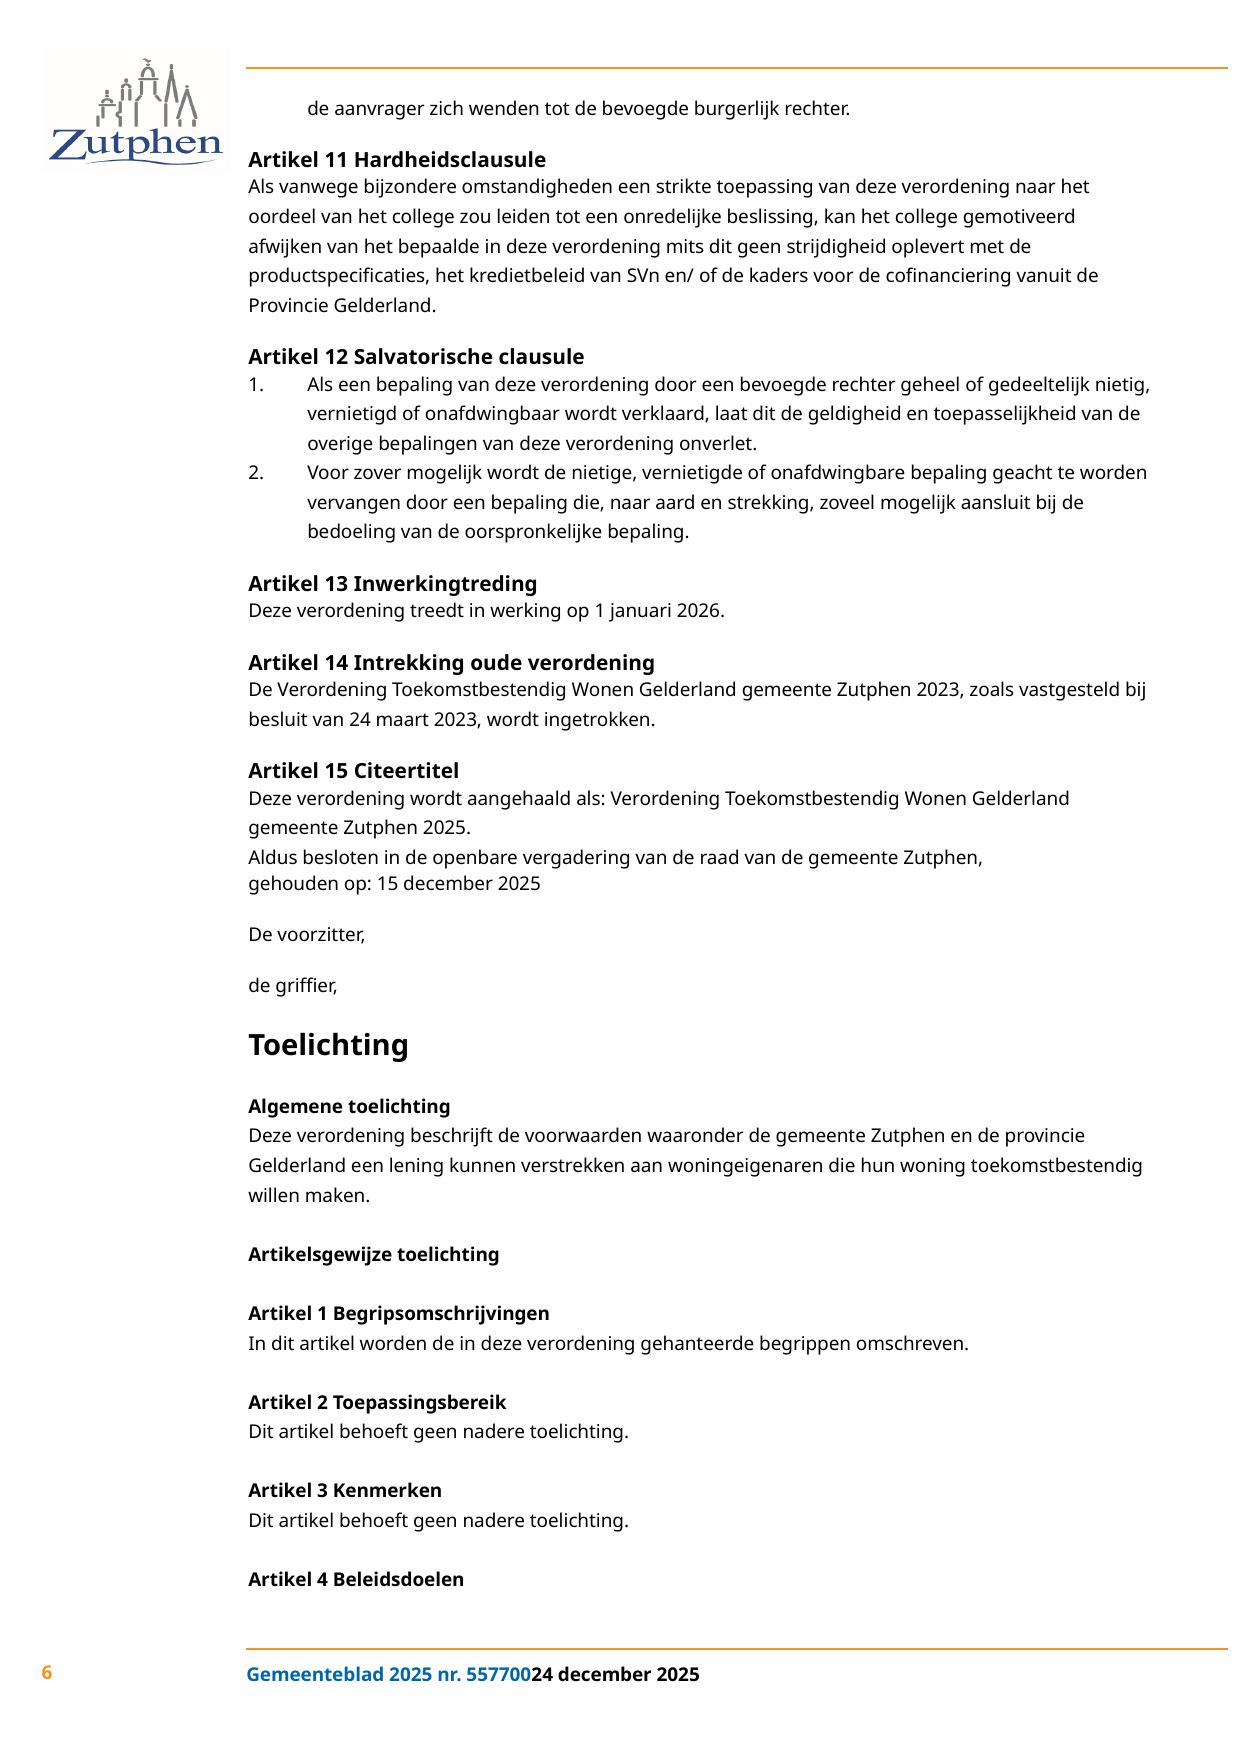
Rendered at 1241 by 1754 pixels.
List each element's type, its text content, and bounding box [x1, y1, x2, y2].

text Artikelsgewijze toelichting [248, 1241, 1152, 1267]
list de aanvrager zich wenden tot de bevoegde burgerlijk rechter. [248, 95, 1152, 121]
text Toelichting [248, 1024, 1152, 1064]
text Dit artikel behoeft geen nadere toelichting. [248, 1507, 1152, 1533]
text Artikel 12 Salvatorische clausule [248, 342, 1152, 371]
text Artikel 13 Inwerkingtreding [248, 569, 1152, 598]
text De Verordening Toekomstbestendig Wonen Gelderland gemeente Zutphen 2023, zoals vastgesteld bij besluit van 24 maart 2023, wordt ingetrokken. [248, 676, 1152, 732]
text de griffier, [248, 973, 1152, 998]
list Als een bepaling van deze verordening door een bevoegde rechter geheel of gedeeltelijk nietig, vernietigd of onafdwingbaar wordt verklaard, laat dit de geldigheid en toepasselijkheid van de overige bepalingen van deze verordening onverlet. [248, 371, 1152, 456]
text Artikel 14 Intrekking oude verordening [248, 648, 1152, 676]
picture [41, 47, 231, 172]
text Als vanwege bijzondere omstandigheden een strikte toepassing van deze verordening naar het oordeel van het college zou leiden tot een onredelijke beslissing, kan het college gemotiveerd afwijken van het bepaalde in deze verordening mits dit geen strijdigheid oplevert met de productspecificaties, het kredietbeleid van SVn en/ of de kaders voor de cofinanciering vanuit de Provincie Gelderland. [248, 174, 1152, 318]
text De voorzitter, [248, 921, 1152, 947]
text Artikel 3 Kenmerken [248, 1478, 1152, 1503]
text Artikel 2 Toepassingsbereik [248, 1389, 1152, 1414]
text Artikel 1 Begripsomschrijvingen [248, 1300, 1152, 1326]
text Deze verordening beschrijft de voorwaarden waaronder de gemeente Zutphen en de provincie Gelderland een lening kunnen verstrekken aan woningeigenaren die hun woning toekomstbestendig willen maken. [248, 1123, 1152, 1207]
text Dit artikel behoeft geen nadere toelichting. [248, 1418, 1152, 1444]
text In dit artikel worden de in deze verordening gehanteerde begrippen omschreven. [248, 1330, 1152, 1355]
list Voor zover mogelijk wordt de nietige, vernietigde of onafdwingbare bepaling geacht te worden vervangen door een bepaling die, naar aard en strekking, zoveel mogelijk aansluit bij de bedoeling van de oorspronkelijke bepaling. [248, 459, 1152, 544]
text gehouden op: 15 december 2025 [248, 870, 1152, 896]
text Artikel 4 Beleidsdoelen [248, 1566, 1152, 1592]
text Artikel 15 Citeertitel [248, 756, 1152, 785]
text Deze verordening wordt aangehaald als: Verordening Toekomstbestendig Wonen Gelderland gemeente Zutphen 2025. [248, 785, 1152, 840]
text Artikel 11 Hardheidsclausule [248, 145, 1152, 174]
text Algemene toelichting [248, 1093, 1152, 1119]
text Aldus besloten in de openbare vergadering van de raad van de gemeente Zutphen, [248, 844, 1152, 870]
text Deze verordening treedt in werking op 1 januari 2026. [248, 598, 1152, 623]
